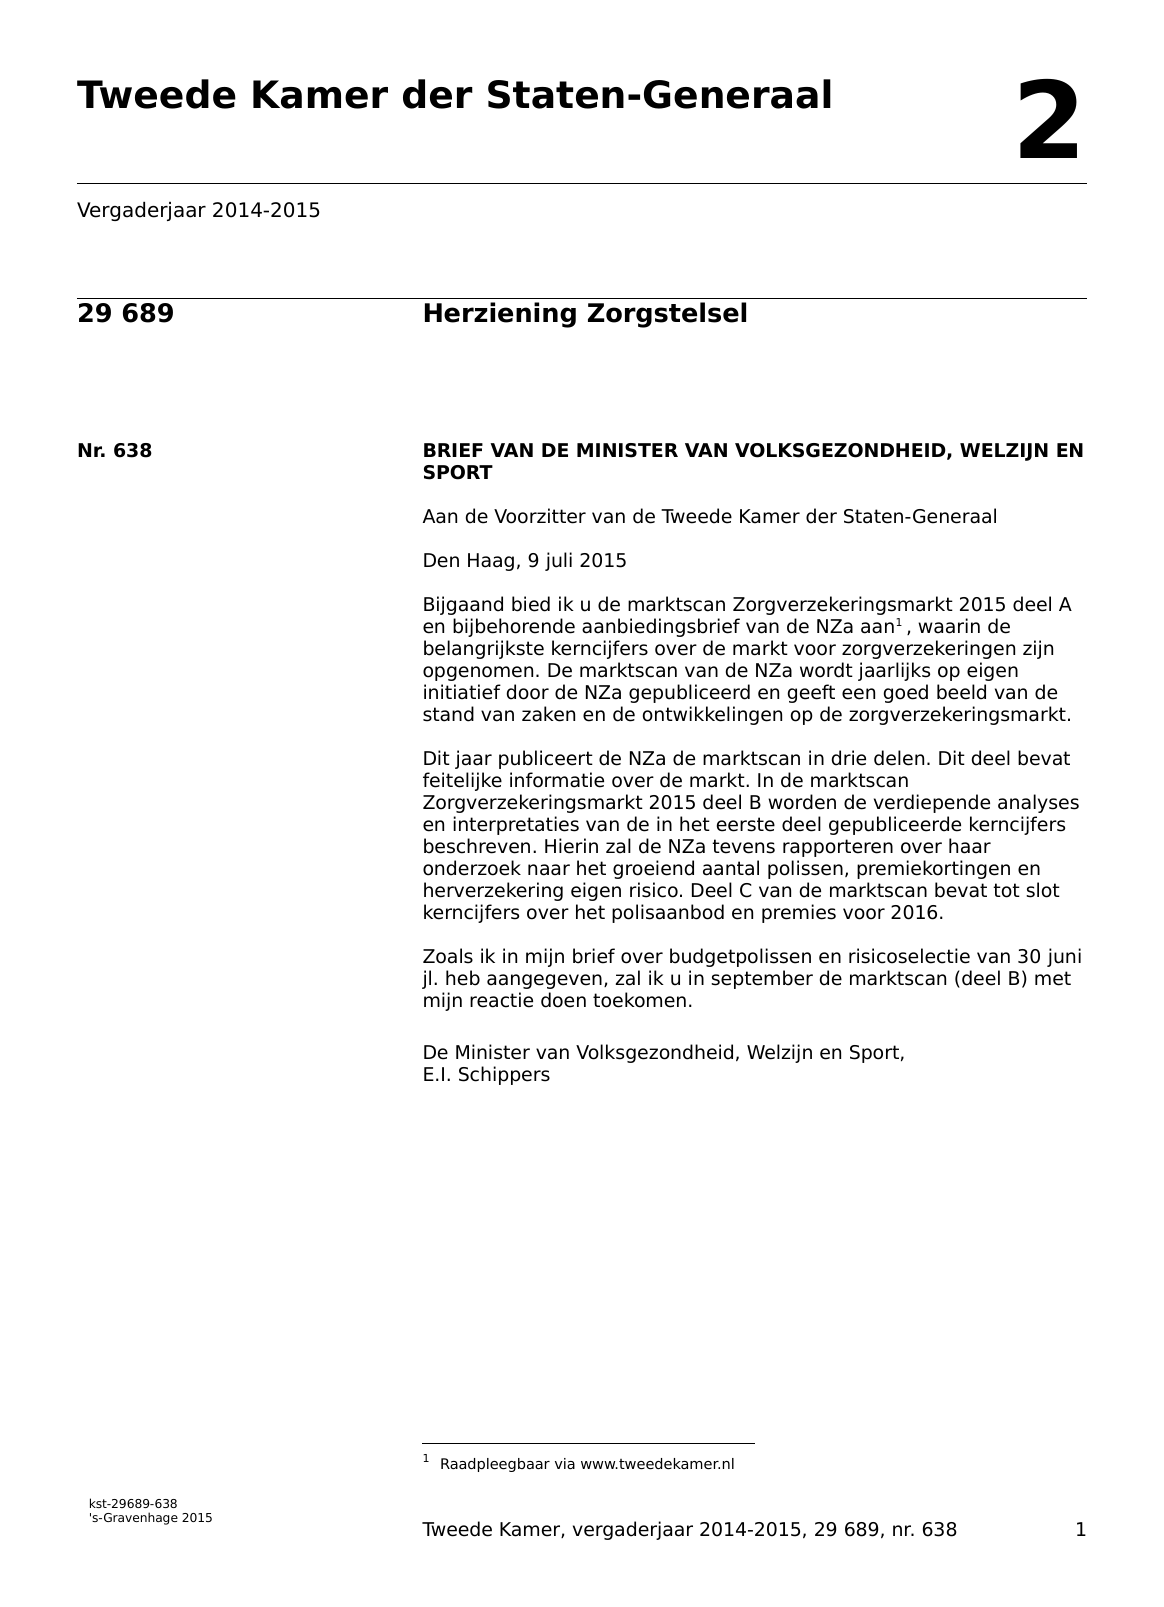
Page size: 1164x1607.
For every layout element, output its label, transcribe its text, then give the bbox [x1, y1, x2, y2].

text 's-Gravenhage 2015 [88, 1511, 323, 1525]
text Raadpleegbaar via www.tweedekamer.nl [422, 1452, 1087, 1474]
text Zoals ik in mijn brief over budgetpolissen en risicoselectie van 30 juni jl. heb aangegeven, zal ik u in september de marktscan (deel B) met mijn reactie doen toekomen. [422, 946, 1087, 1012]
text kst-29689-638 [88, 1497, 323, 1511]
subtitle 29 689 Herziening Zorgstelsel [77, 299, 1087, 329]
text De Minister van Volksgezondheid, Welzijn en Sport, E.I. Schippers [422, 1042, 1087, 1086]
table_header Tweede Kamer der Staten-Generaal [77, 59, 886, 183]
table_header 2 [886, 59, 1087, 183]
text Den Haag, 9 juli 2015 [422, 550, 1087, 572]
text Aan de Voorzitter van de Tweede Kamer der Staten-Generaal [422, 506, 1087, 528]
table_cell Vergaderjaar 2014-2015 [77, 184, 1087, 298]
text Dit jaar publiceert de NZa de marktscan in drie delen. Dit deel bevat feitelijke informatie over de markt. In de marktscan Zorgverzekeringsmarkt 2015 deel B worden de verdiepende analyses en interpretaties van de in het eerste deel gepubliceerde kerncijfers beschreven. Hierin zal de NZa tevens rapporteren over haar onderzoek naar het groeiend aantal polissen, premiekortingen en herverzekering eigen risico. Deel C van de marktscan bevat tot slot kerncijfers over het polisaanbod en premies voor 2016. [422, 748, 1087, 924]
text Bijgaand bied ik u de marktscan Zorgverzekeringsmarkt 2015 deel A en bijbehorende aanbiedingsbrief van de NZa aan, waarin de belangrijkste kerncijfers over de markt voor zorgverzekeringen zijn opgenomen. De marktscan van de NZa wordt jaarlijks op eigen initiatief door de NZa gepubliceerd en geeft een goed beeld van de stand van zaken en de ontwikkelingen op de zorgverzekeringsmarkt. [422, 594, 1087, 726]
subtitle Nr. 638 BRIEF VAN DE MINISTER VAN VOLKSGEZONDHEID, WELZIJN EN SPORT [77, 440, 1087, 484]
